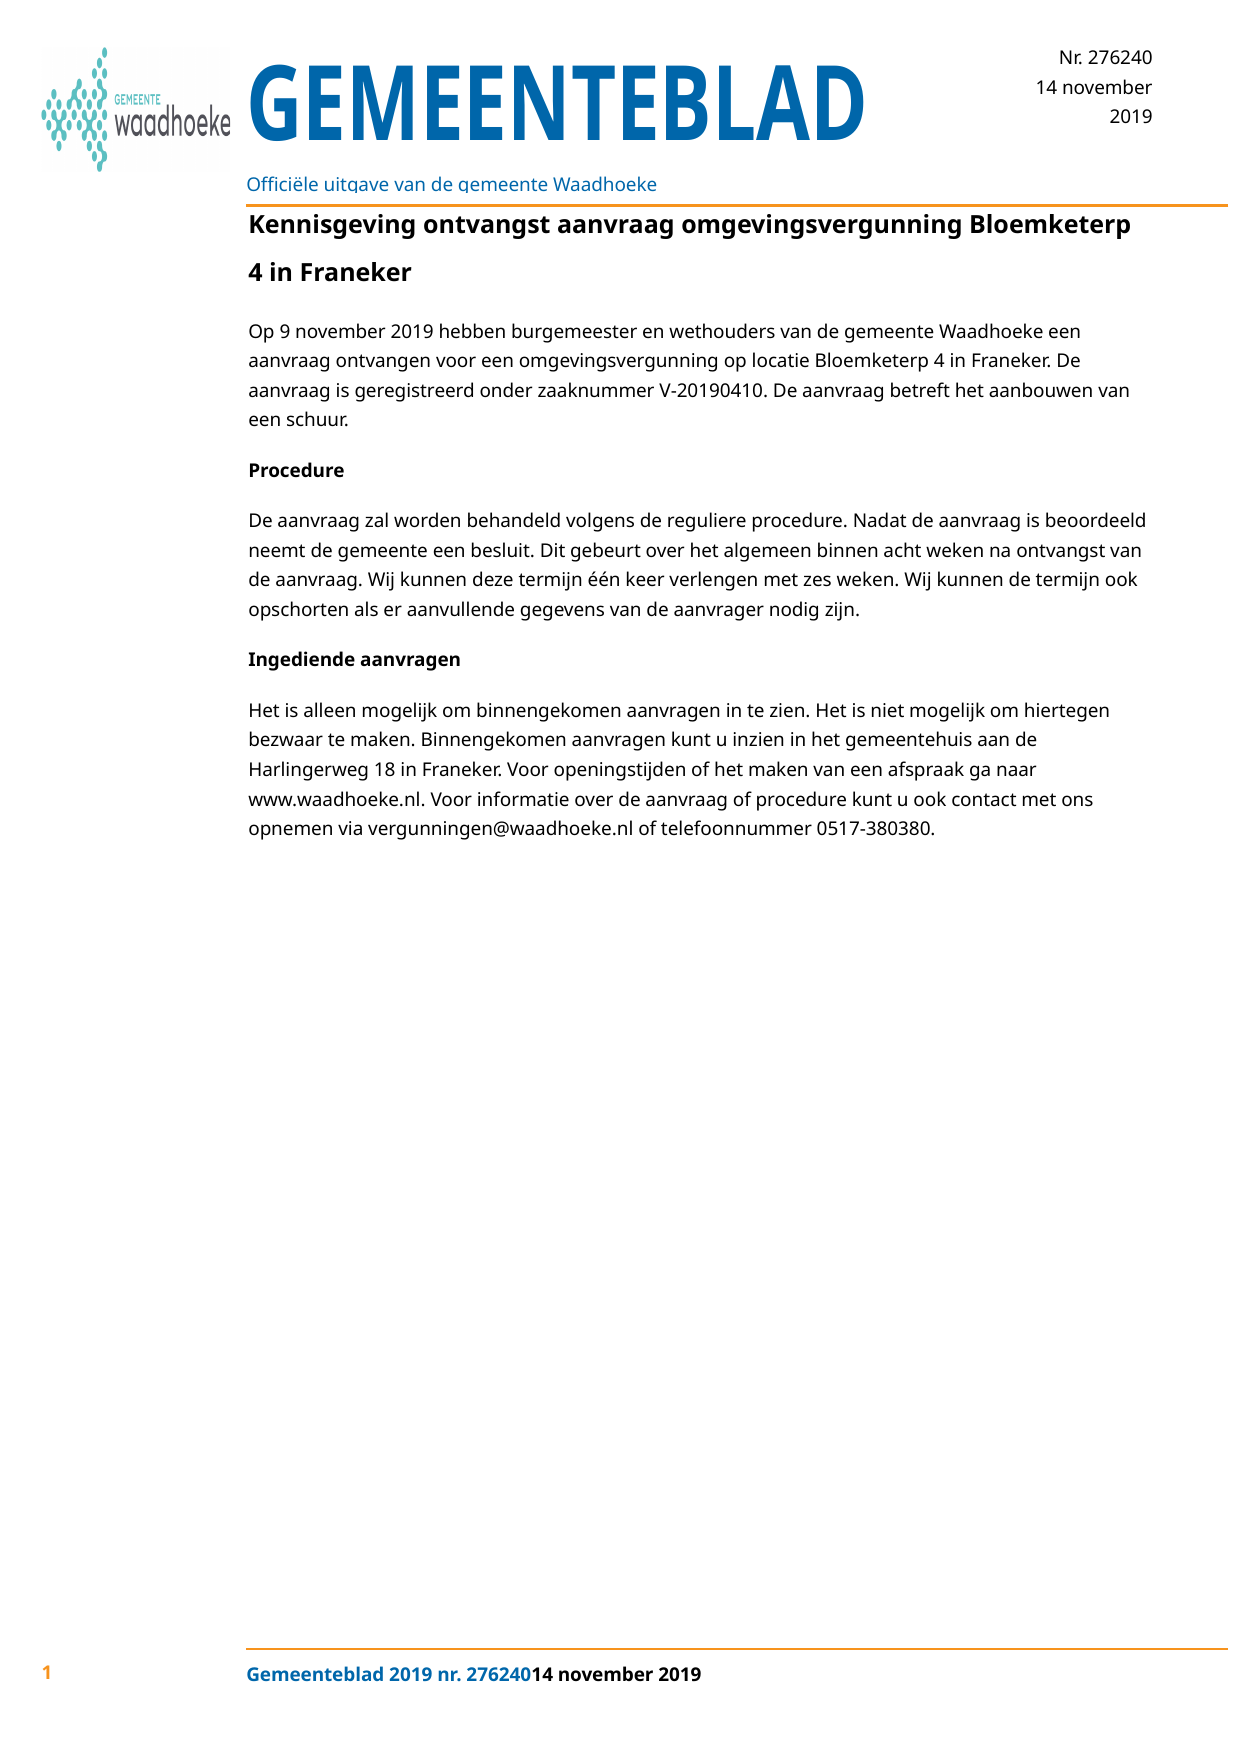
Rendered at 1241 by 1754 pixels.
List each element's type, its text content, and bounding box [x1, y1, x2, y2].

text Het is alleen mogelijk om binnengekomen aanvragen in te zien. Het is niet mogelijk om hiertegen bezwaar te maken. Binnengekomen aanvragen kunt u inzien in het gemeentehuis aan de Harlingerweg 18 in Franeker. Voor openingstijden of het maken van een afspraak ga naar www.waadhoeke.nl. Voor informatie over de aanvraag of procedure kunt u ook contact met ons opnemen via vergunningen@waadhoeke.nl of telefoonnummer 0517-380380. [248, 697, 1152, 841]
text Procedure [248, 457, 1152, 483]
picture [41, 47, 231, 172]
text Ingediende aanvragen [248, 647, 1152, 672]
text De aanvraag zal worden behandeld volgens de reguliere procedure. Nadat de aanvraag is beoordeeld neemt de gemeente een besluit. Dit gebeurt over het algemeen binnen acht weken na ontvangst van de aanvraag. Wij kunnen deze termijn één keer verlengen met zes weken. Wij kunnen de termijn ook opschorten als er aanvullende gegevens van de aanvrager nodig zijn. [248, 507, 1152, 622]
text Op 9 november 2019 hebben burgemeester en wethouders van de gemeente Waadhoeke een aanvraag ontvangen voor een omgevingsvergunning op locatie Bloemketerp 4 in Franeker. De aanvraag is geregistreerd onder zaaknummer V-20190410. De aanvraag betreft het aanbouwen van een schuur. [248, 318, 1152, 432]
text Kennisgeving ontvangst aanvraag omgevingsvergunning Bloemketerp 4 in Franeker [248, 207, 1152, 288]
